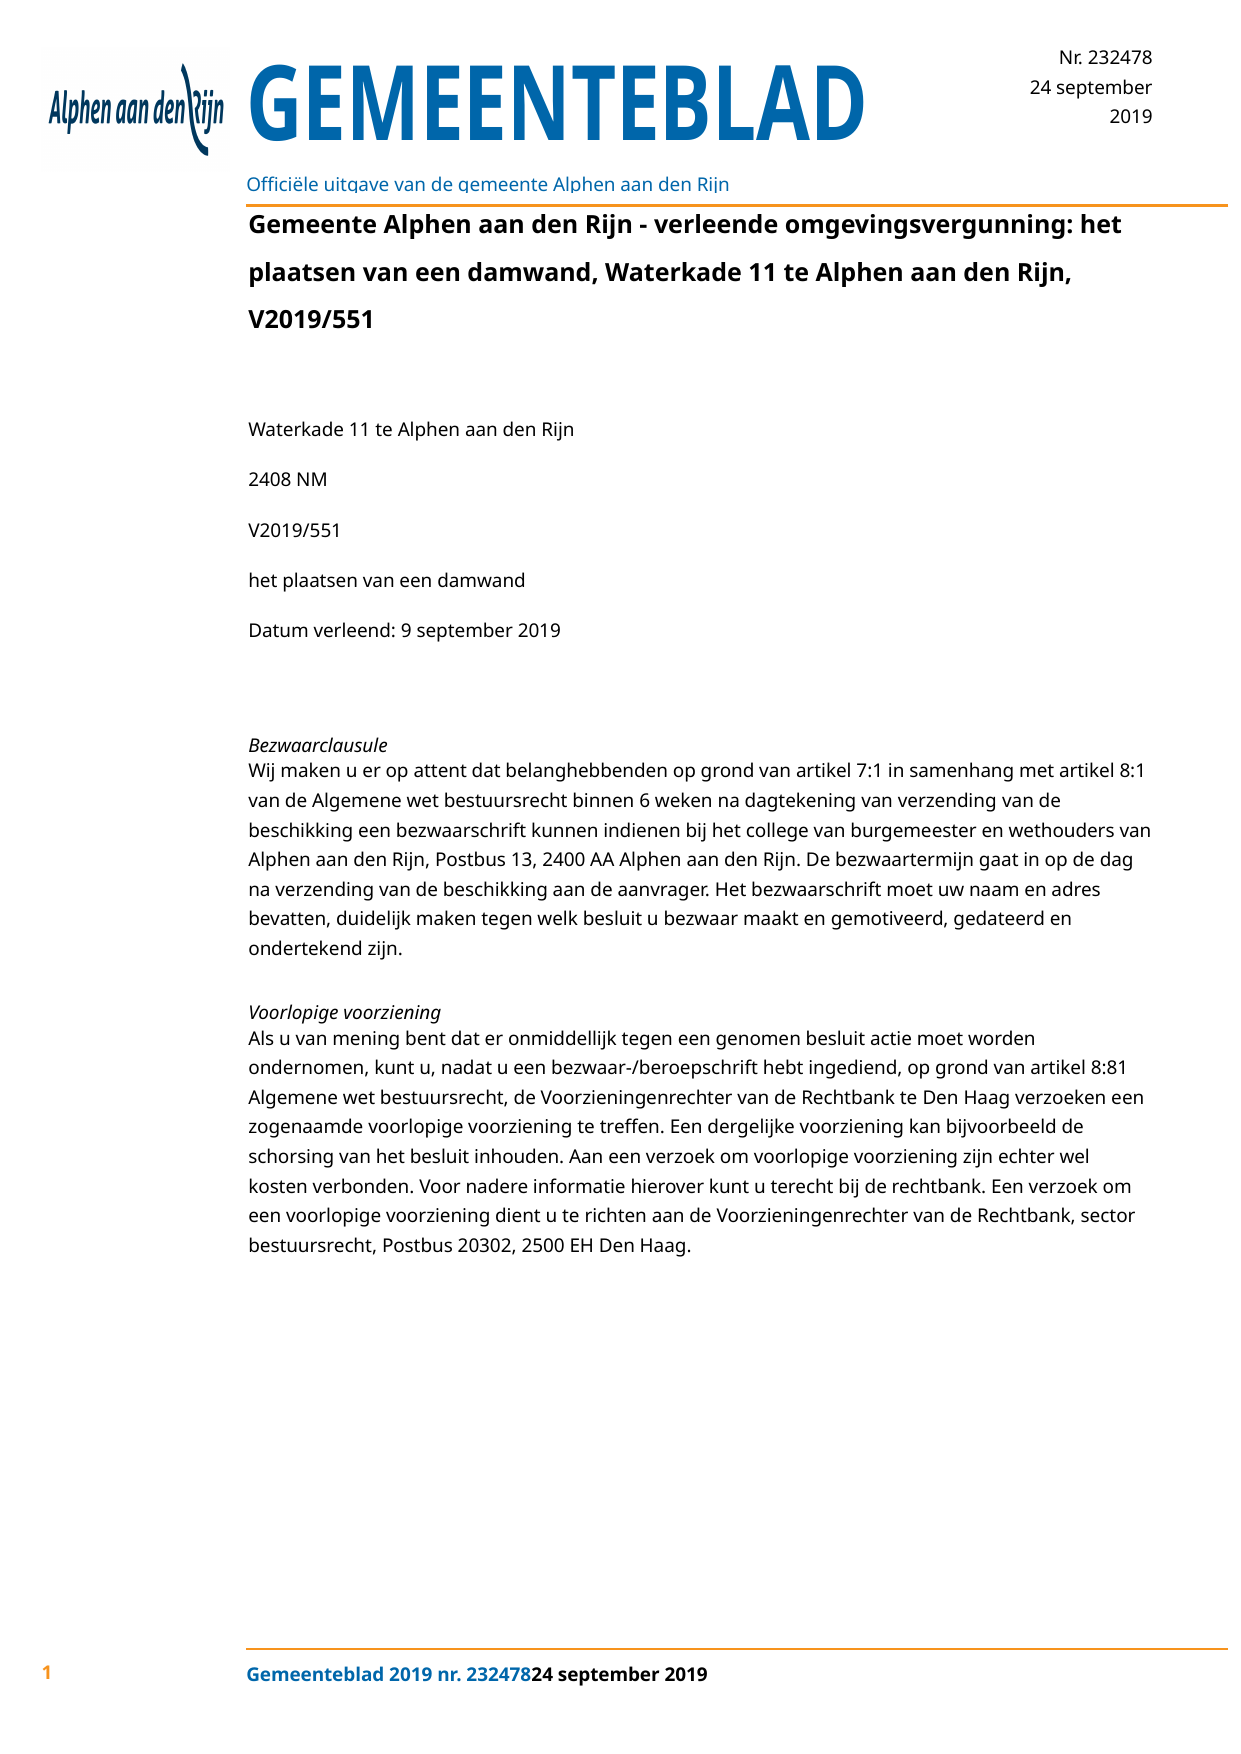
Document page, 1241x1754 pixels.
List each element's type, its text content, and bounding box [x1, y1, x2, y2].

text V2019/551 [248, 517, 1152, 542]
text Gemeente Alphen aan den Rijn - verleende omgevingsvergunning: het plaatsen van een damwand, Waterkade 11 te Alphen aan den Rijn, V2019/551 [248, 207, 1152, 336]
text Wij maken u er op attent dat belanghebbenden op grond van artikel 7:1 in samenhang met artikel 8:1 van de Algemene wet bestuursrecht binnen 6 weken na dagtekening van verzending van de beschikking een bezwaarschrift kunnen indienen bij het college van burgemeester en wethouders van Alphen aan den Rijn, Postbus 13, 2400 AA Alphen aan den Rijn. De bezwaartermijn gaat in op de dag na verzending van de beschikking aan de aanvrager. Het bezwaarschrift moet uw naam en adres bevatten, duidelijk maken tegen welk besluit u bezwaar maakt en gemotiveerd, gedateerd en ondertekend zijn. [248, 758, 1152, 961]
text Bezwaarclausule [248, 732, 1152, 758]
text Voorlopige voorziening [248, 999, 1152, 1025]
text Datum verleend: 9 september 2019 [248, 618, 1152, 643]
text Als u van mening bent dat er onmiddellijk tegen een genomen besluit actie moet worden ondernomen, kunt u, nadat u een bezwaar-/beroepschrift hebt ingediend, op grond van artikel 8:81 Algemene wet bestuursrecht, de Voorzieningenrechter van de Rechtbank te Den Haag verzoeken een zogenaamde voorlopige voorziening te treffen. Een dergelijke voorziening kan bijvoorbeeld de schorsing van het besluit inhouden. Aan een verzoek om voorlopige voorziening zijn echter wel kosten verbonden. Voor nadere informatie hierover kunt u terecht bij de rechtbank. Een verzoek om een voorlopige voorziening dient u te richten aan de Voorzieningenrechter van de Rechtbank, sector bestuursrecht, Postbus 20302, 2500 EH Den Haag. [248, 1025, 1152, 1258]
text 2408 NM [248, 466, 1152, 492]
picture [41, 47, 231, 172]
text Waterkade 11 te Alphen aan den Rijn [248, 416, 1152, 442]
text het plaatsen van een damwand [248, 567, 1152, 593]
